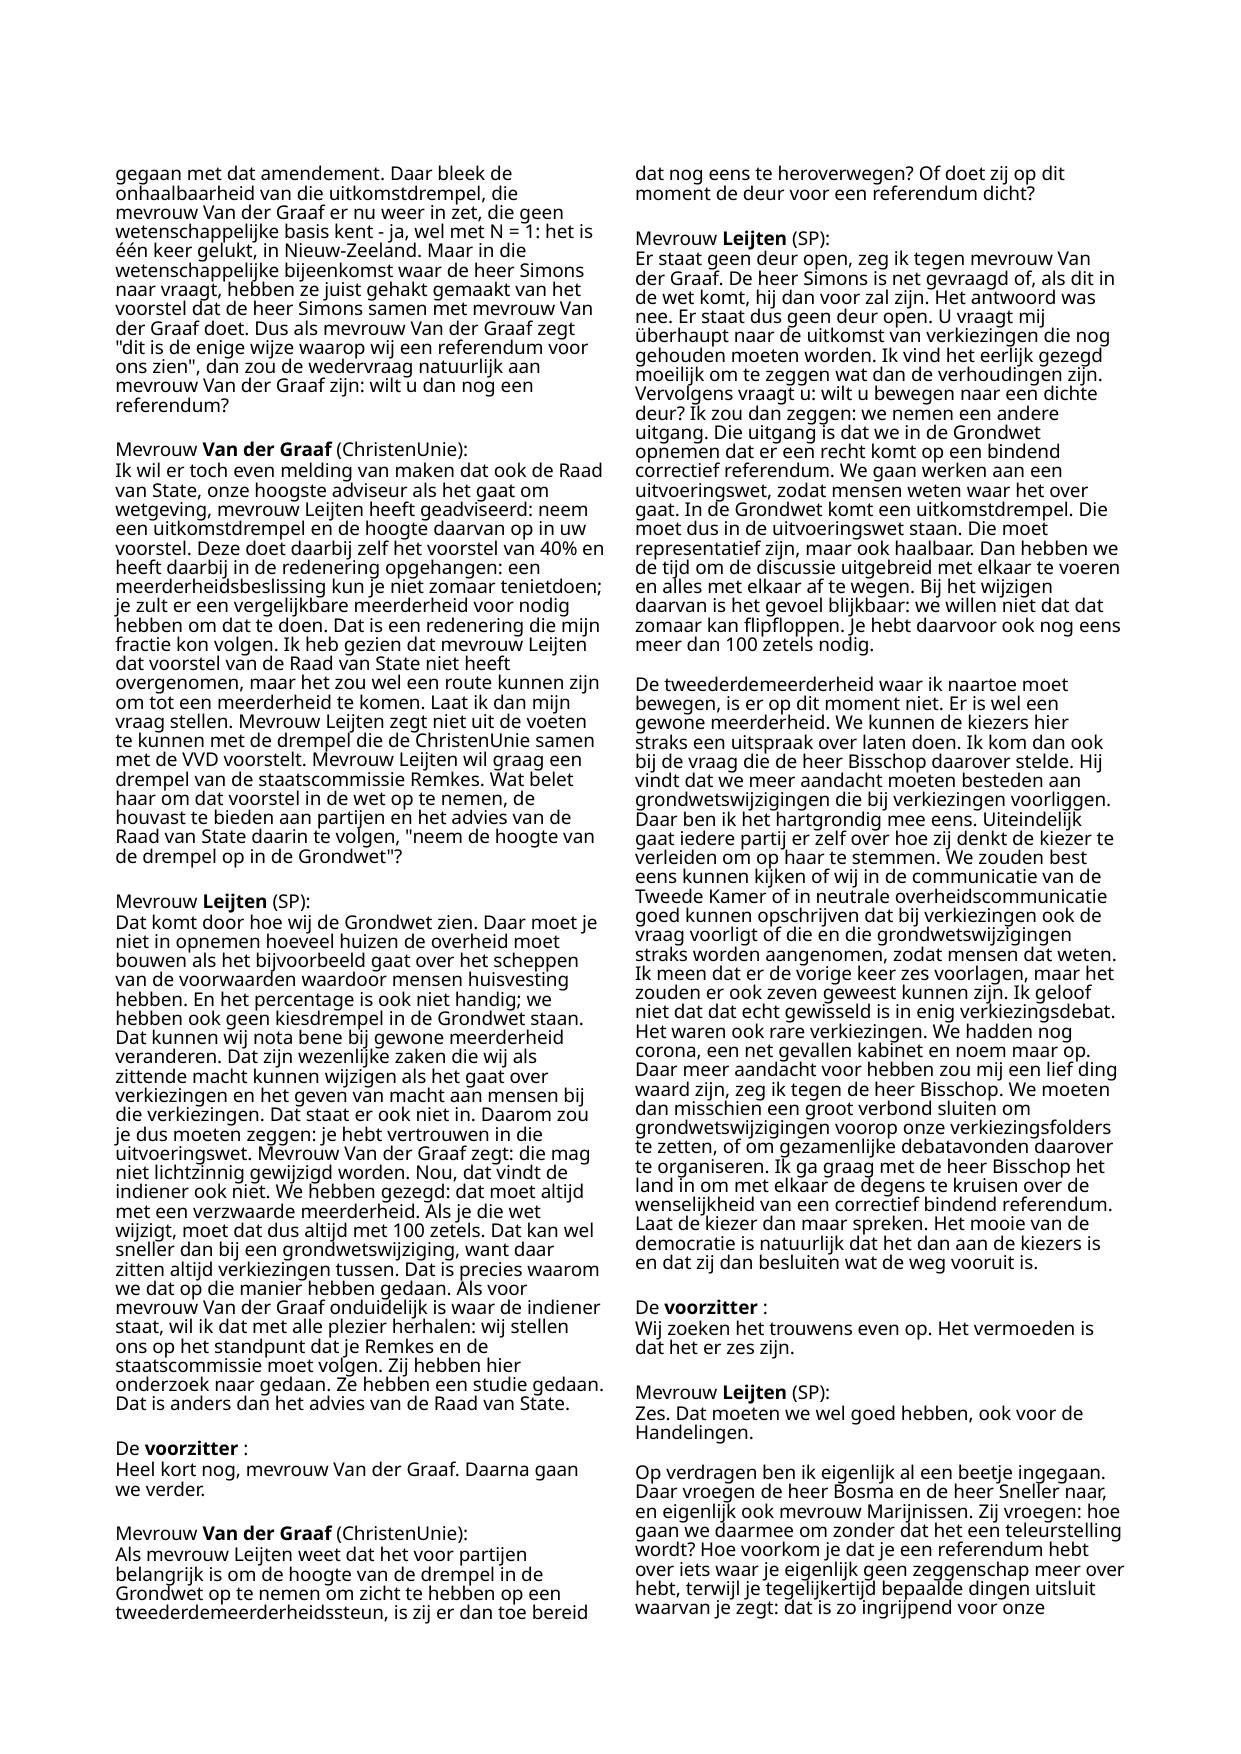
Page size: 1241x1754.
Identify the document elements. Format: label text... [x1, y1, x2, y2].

text Heel kort nog, mevrouw Van der Graaf. Daarna gaan we verder. [115, 1461, 605, 1500]
text Er staat geen deur open, zeg ik tegen mevrouw Van der Graaf. De heer Simons is net gevraagd of, als dit in de wet komt, hij dan voor zal zijn. Het antwoord was nee. Er staat dus geen deur open. U vraagt mij überhaupt naar de uitkomst van verkiezingen die nog gehouden moeten worden. Ik vind het eerlijk gezegd moeilijk om te zeggen wat dan de verhoudingen zijn. Vervolgens vraagt u: wilt u bewegen naar een dichte deur? Ik zou dan zeggen: we nemen een andere uitgang. Die uitgang is dat we in de Grondwet opnemen dat er een recht komt op een bindend correctief referendum. We gaan werken aan een uitvoeringswet, zodat mensen weten waar het over gaat. In de Grondwet komt een uitkomstdrempel. Die moet dus in de uitvoeringswet staan. Die moet representatief zijn, maar ook haalbaar. Dan hebben we de tijd om de discussie uitgebreid met elkaar te voeren en alles met elkaar af te wegen. Bij het wijzigen daarvan is het gevoel blijkbaar: we willen niet dat dat zomaar kan flipfloppen. Je hebt daarvoor ook nog eens meer dan 100 zetels nodig. [635, 250, 1125, 655]
text Mevrouw Leijten (SP): [115, 888, 605, 914]
text gegaan met dat amendement. Daar bleek de onhaalbaarheid van die uitkomstdrempel, die mevrouw Van der Graaf er nu weer in zet, die geen wetenschappelijke basis kent - ja, wel met N = 1: het is één keer gelukt, in Nieuw-Zeeland. Maar in die wetenschappelijke bijeenkomst waar de heer Simons naar vraagt, hebben ze juist gehakt gemaakt van het voorstel dat de heer Simons samen met mevrouw Van der Graaf doet. Dus als mevrouw Van der Graaf zegt "dit is de enige wijze waarop wij een referendum voor ons zien", dan zou de wedervraag natuurlijk aan mevrouw Van der Graaf zijn: wilt u dan nog een referendum? [115, 165, 605, 416]
text Mevrouw Van der Graaf (ChristenUnie): [115, 1521, 605, 1546]
text Mevrouw Leijten (SP): [635, 1379, 1125, 1405]
text Op verdragen ben ik eigenlijk al een beetje ingegaan. Daar vroegen de heer Bosma en de heer Sneller naar, en eigenlijk ook mevrouw Marijnissen. Zij vroegen: hoe gaan we daarmee om zonder dat het een teleurstelling wordt? Hoe voorkom je dat je een referendum hebt over iets waar je eigenlijk geen zeggenschap meer over hebt, terwijl je tegelijkertijd bepaalde dingen uitsluit waarvan je zegt: dat is zo ingrijpend voor onze [635, 1464, 1125, 1618]
text Mevrouw Leijten (SP): [635, 225, 1125, 250]
text Wij zoeken het trouwens even op. Het vermoeden is dat het er zes zijn. [635, 1320, 1125, 1358]
text Ik wil er toch even melding van maken dat ook de Raad van State, onze hoogste adviseur als het gaat om wetgeving, mevrouw Leijten heeft geadviseerd: neem een uitkomstdrempel en de hoogte daarvan op in uw voorstel. Deze doet daarbij zelf het voorstel van 40% en heeft daarbij in de redenering opgehangen: een meerderheidsbeslissing kun je niet zomaar tenietdoen; je zult er een vergelijkbare meerderheid voor nodig hebben om dat te doen. Dat is een redenering die mijn fractie kon volgen. Ik heb gezien dat mevrouw Leijten dat voorstel van de Raad van State niet heeft overgenomen, maar het zou wel een route kunnen zijn om tot een meerderheid te komen. Laat ik dan mijn vraag stellen. Mevrouw Leijten zegt niet uit de voeten te kunnen met de drempel die de ChristenUnie samen met de VVD voorstelt. Mevrouw Leijten wil graag een drempel van de staatscommissie Remkes. Wat belet haar om dat voorstel in de wet op te nemen, de houvast te bieden aan partijen en het advies van de Raad van State daarin te volgen, "neem de hoogte van de drempel op in de Grondwet"? [115, 462, 605, 867]
text Dat komt door hoe wij de Grondwet zien. Daar moet je niet in opnemen hoeveel huizen de overheid moet bouwen als het bijvoorbeeld gaat over het scheppen van de voorwaarden waardoor mensen huisvesting hebben. En het percentage is ook niet handig; we hebben ook geen kiesdrempel in de Grondwet staan. Dat kunnen wij nota bene bij gewone meerderheid veranderen. Dat zijn wezenlijke zaken die wij als zittende macht kunnen wijzigen als het gaat over verkiezingen en het geven van macht aan mensen bij die verkiezingen. Dat staat er ook niet in. Daarom zou je dus moeten zeggen: je hebt vertrouwen in die uitvoeringswet. Mevrouw Van der Graaf zegt: die mag niet lichtzinnig gewijzigd worden. Nou, dat vindt de indiener ook niet. We hebben gezegd: dat moet altijd met een verzwaarde meerderheid. Als je die wet wijzigt, moet dat dus altijd met 100 zetels. Dat kan wel sneller dan bij een grondwetswijziging, want daar zitten altijd verkiezingen tussen. Dat is precies waarom we dat op die manier hebben gedaan. Als voor mevrouw Van der Graaf onduidelijk is waar de indiener staat, wil ik dat met alle plezier herhalen: wij stellen ons op het standpunt dat je Remkes en de staatscommissie moet volgen. Zij hebben hier onderzoek naar gedaan. Ze hebben een studie gedaan. Dat is anders dan het advies van de Raad van State. [115, 914, 605, 1415]
text dat nog eens te heroverwegen? Of doet zij op dit moment de deur voor een referendum dicht? [635, 165, 1125, 204]
text De tweederdemeerderheid waar ik naartoe moet bewegen, is er op dit moment niet. Er is wel een gewone meerderheid. We kunnen de kiezers hier straks een uitspraak over laten doen. Ik kom dan ook bij de vraag die de heer Bisschop daarover stelde. Hij vindt dat we meer aandacht moeten besteden aan grondwetswijzigingen die bij verkiezingen voorliggen. Daar ben ik het hartgrondig mee eens. Uiteindelijk gaat iedere partij er zelf over hoe zij denkt de kiezer te verleiden om op haar te stemmen. We zouden best eens kunnen kijken of wij in de communicatie van de Tweede Kamer of in neutrale overheidscommunicatie goed kunnen opschrijven dat bij verkiezingen ook de vraag voorligt of die en die grondwetswijzigingen straks worden aangenomen, zodat mensen dat weten. Ik meen dat er de vorige keer zes voorlagen, maar het zouden er ook zeven geweest kunnen zijn. Ik geloof niet dat dat echt gewisseld is in enig verkiezingsdebat. Het waren ook rare verkiezingen. We hadden nog corona, een net gevallen kabinet en noem maar op. Daar meer aandacht voor hebben zou mij een lief ding waard zijn, zeg ik tegen de heer Bisschop. We moeten dan misschien een groot verbond sluiten om grondwetswijzigingen voorop onze verkiezingsfolders te zetten, of om gezamenlijke debatavonden daarover te organiseren. Ik ga graag met de heer Bisschop het land in om met elkaar de degens te kruisen over de wenselijkheid van een correctief bindend referendum. Laat de kiezer dan maar spreken. Het mooie van de democratie is natuurlijk dat het dan aan de kiezers is en dat zij dan besluiten wat de weg vooruit is. [635, 676, 1125, 1273]
text Mevrouw Van der Graaf (ChristenUnie): [115, 437, 605, 462]
text De voorzitter : [115, 1436, 605, 1461]
text Als mevrouw Leijten weet dat het voor partijen belangrijk is om de hoogte van de drempel in de Grondwet op te nemen om zicht te hebben op een tweederdemeerderheidssteun, is zij er dan toe bereid [115, 1546, 605, 1623]
text De voorzitter : [635, 1294, 1125, 1320]
text Zes. Dat moeten we wel goed hebben, ook voor de Handelingen. [635, 1405, 1125, 1443]
